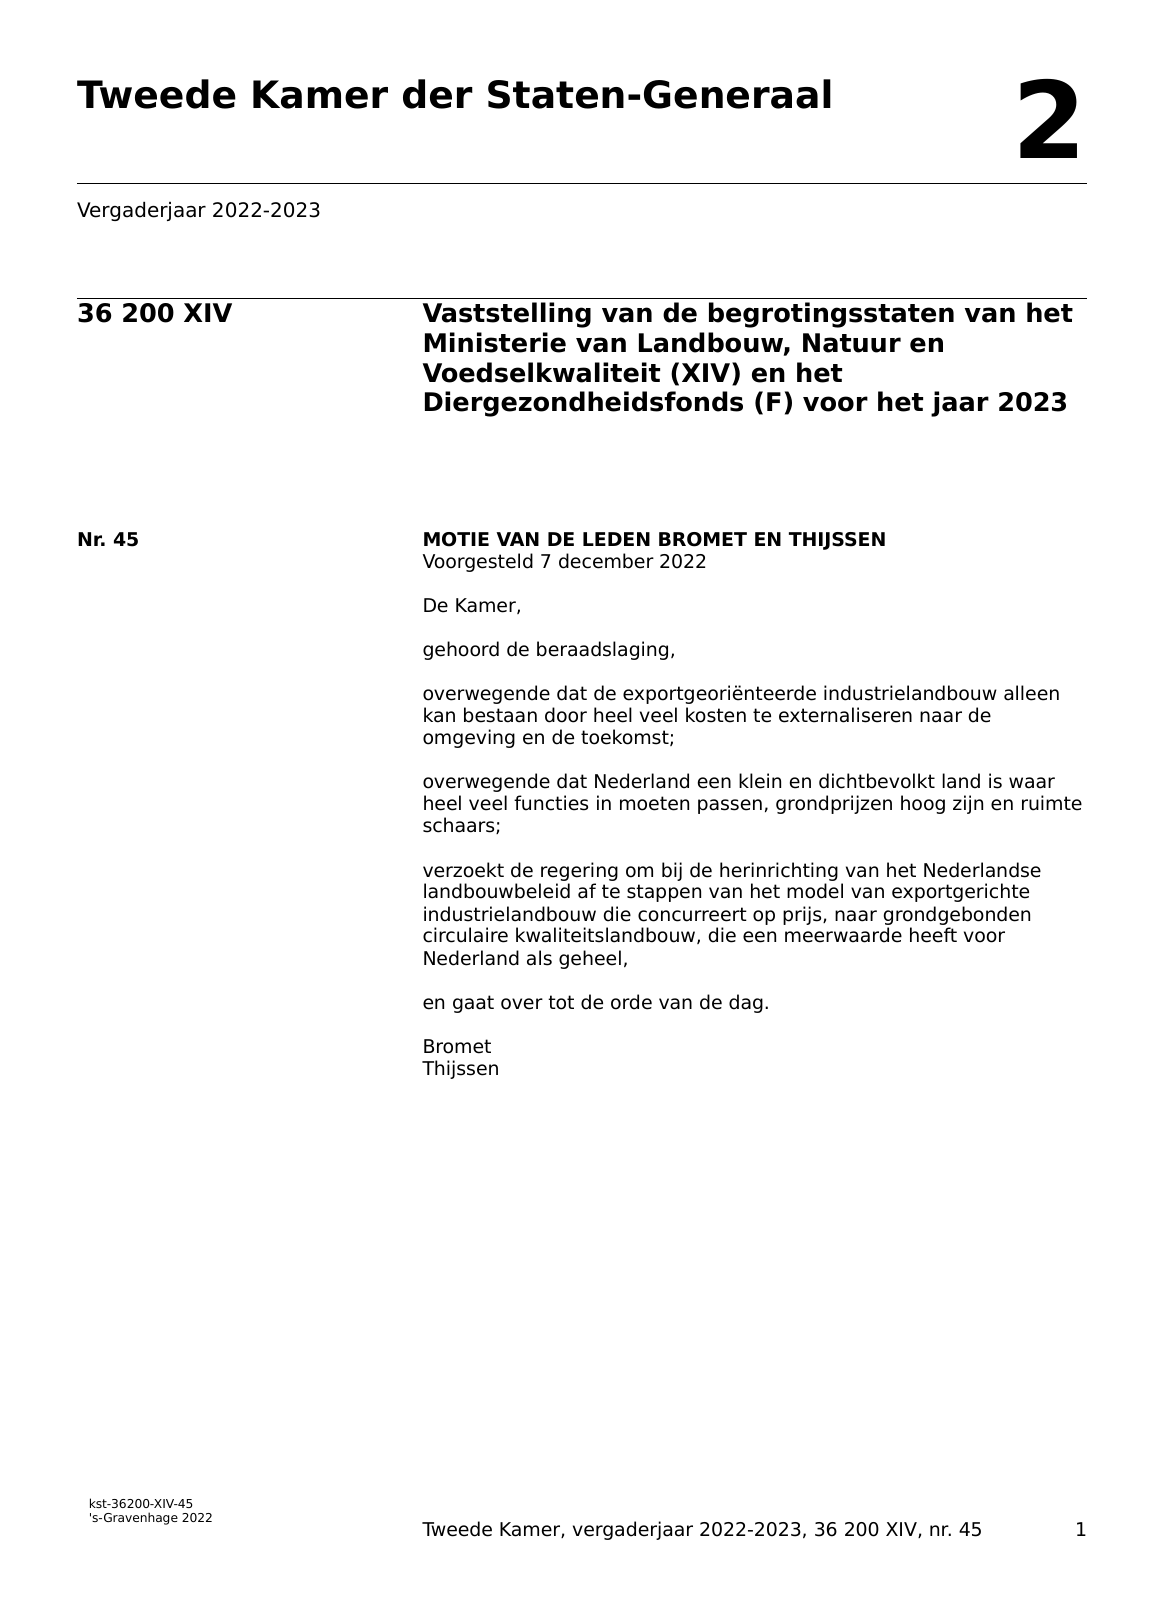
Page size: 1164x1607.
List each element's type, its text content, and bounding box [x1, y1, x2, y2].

text Bromet [422, 1036, 1087, 1058]
text gehoord de beraadslaging, [422, 639, 1087, 661]
subtitle 36 200 XIV Vaststelling van de begrotingsstaten van het Ministerie van Landbouw, Natuur en Voedselkwaliteit (XIV) en het Diergezondheidsfonds (F) voor het jaar 2023 [77, 299, 1087, 418]
table_header 2 [886, 59, 1087, 183]
table_header Tweede Kamer der Staten-Generaal [77, 59, 886, 183]
text De Kamer, [422, 595, 1087, 617]
text kst-36200-XIV-45 [88, 1497, 323, 1511]
table_cell Vergaderjaar 2022-2023 [77, 184, 1087, 298]
text overwegende dat de exportgeoriënteerde industrielandbouw alleen kan bestaan door heel veel kosten te externaliseren naar de omgeving en de toekomst; [422, 683, 1087, 749]
text 's-Gravenhage 2022 [88, 1511, 323, 1525]
text en gaat over tot de orde van de dag. [422, 992, 1087, 1013]
subtitle Nr. 45 MOTIE VAN DE LEDEN BROMET EN THIJSSEN [77, 529, 1087, 551]
text verzoekt de regering om bij de herinrichting van het Nederlandse landbouwbeleid af te stappen van het model van exportgerichte industrielandbouw die concurreert op prijs, naar grondgebonden circulaire kwaliteitslandbouw, die een meerwaarde heeft voor Nederland als geheel, [422, 859, 1087, 969]
text Voorgesteld 7 december 2022 [422, 551, 1087, 573]
text overwegende dat Nederland een klein en dichtbevolkt land is waar heel veel functies in moeten passen, grondprijzen hoog zijn en ruimte schaars; [422, 771, 1087, 837]
text Thijssen [422, 1058, 1087, 1080]
